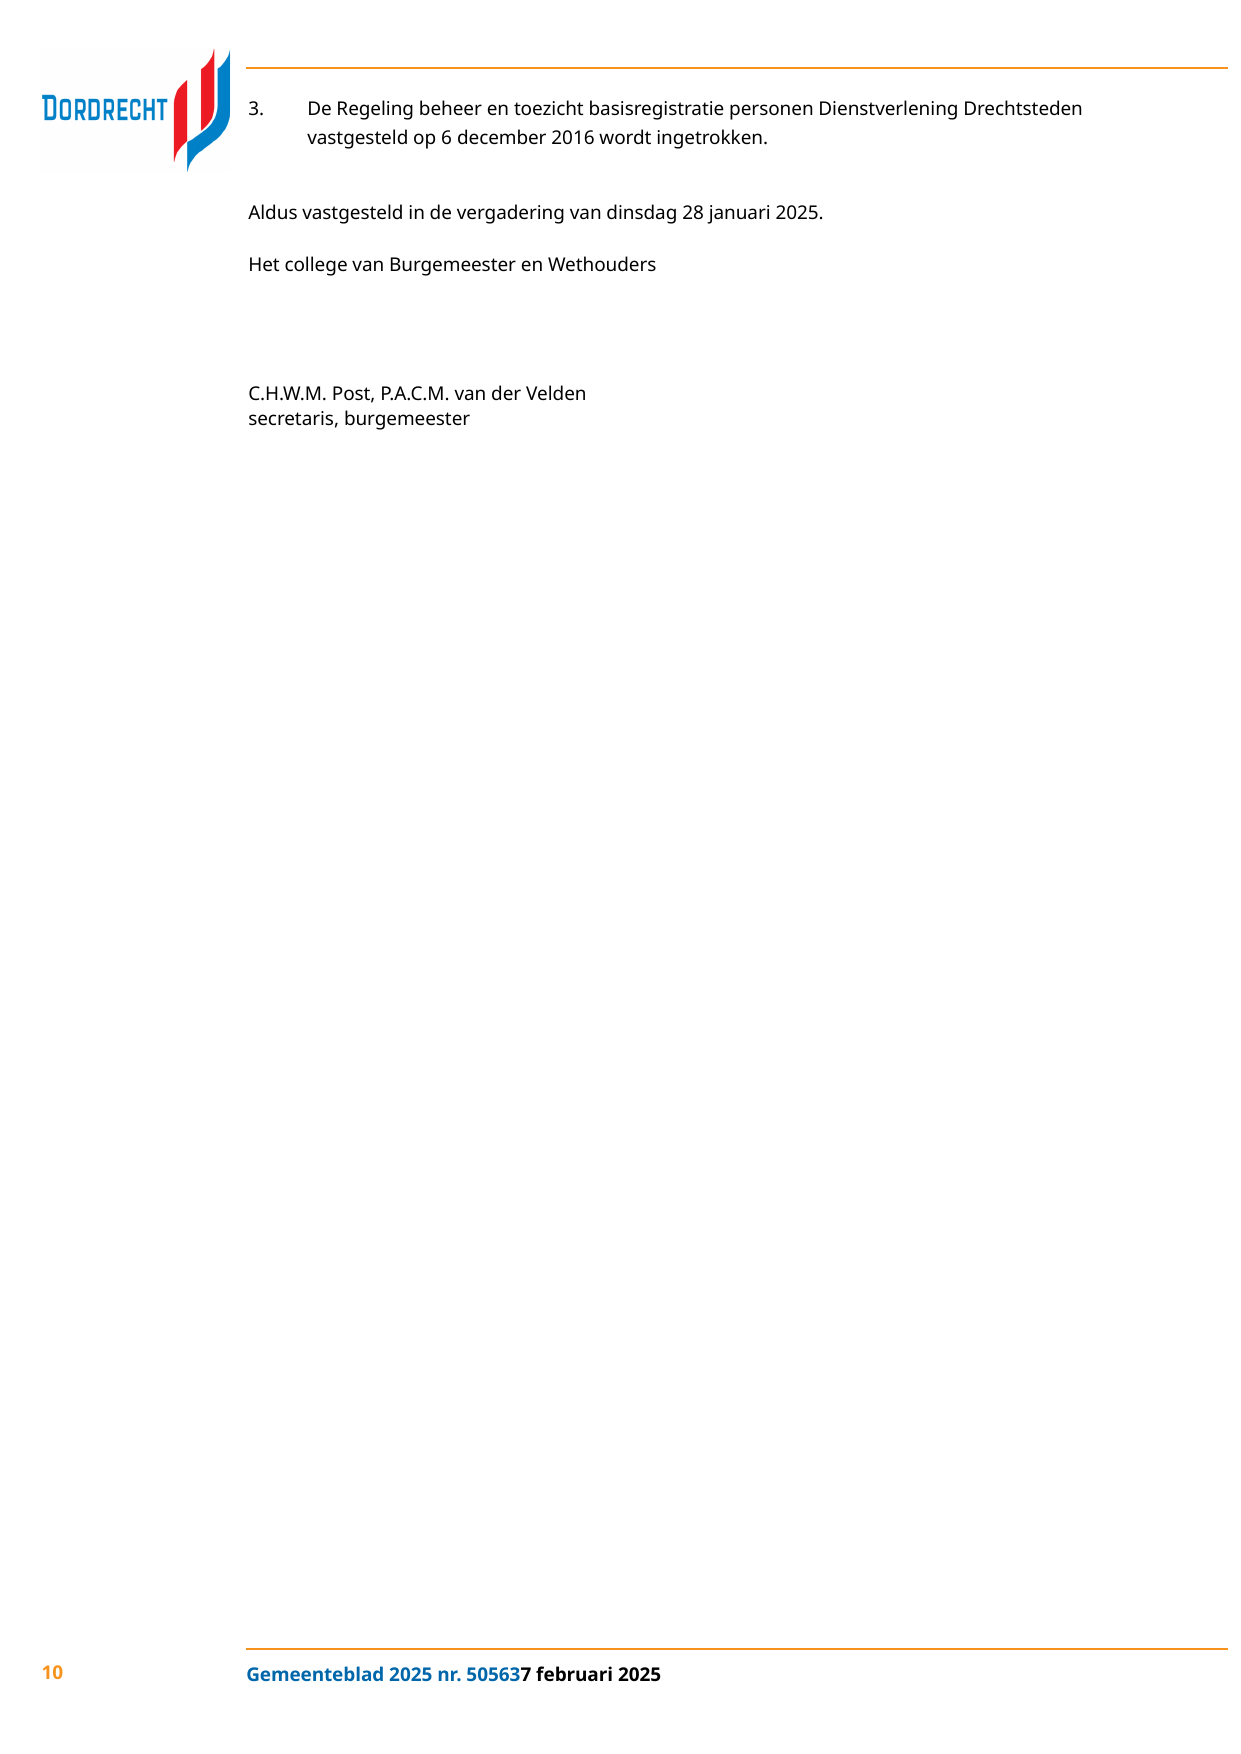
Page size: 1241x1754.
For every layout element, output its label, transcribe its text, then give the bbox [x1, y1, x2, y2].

text secretaris, burgemeester [248, 405, 1152, 431]
list De Regeling beheer en toezicht basisregistratie personen Dienstverlening Drechtsteden vastgesteld op 6 december 2016 wordt ingetrokken. [248, 95, 1152, 150]
text Aldus vastgesteld in de vergadering van dinsdag 28 januari 2025. [248, 199, 1152, 225]
text C.H.W.M. Post, P.A.C.M. van der Velden [248, 380, 1152, 405]
text Het college van Burgemeester en Wethouders [248, 251, 1152, 277]
picture [41, 47, 231, 172]
